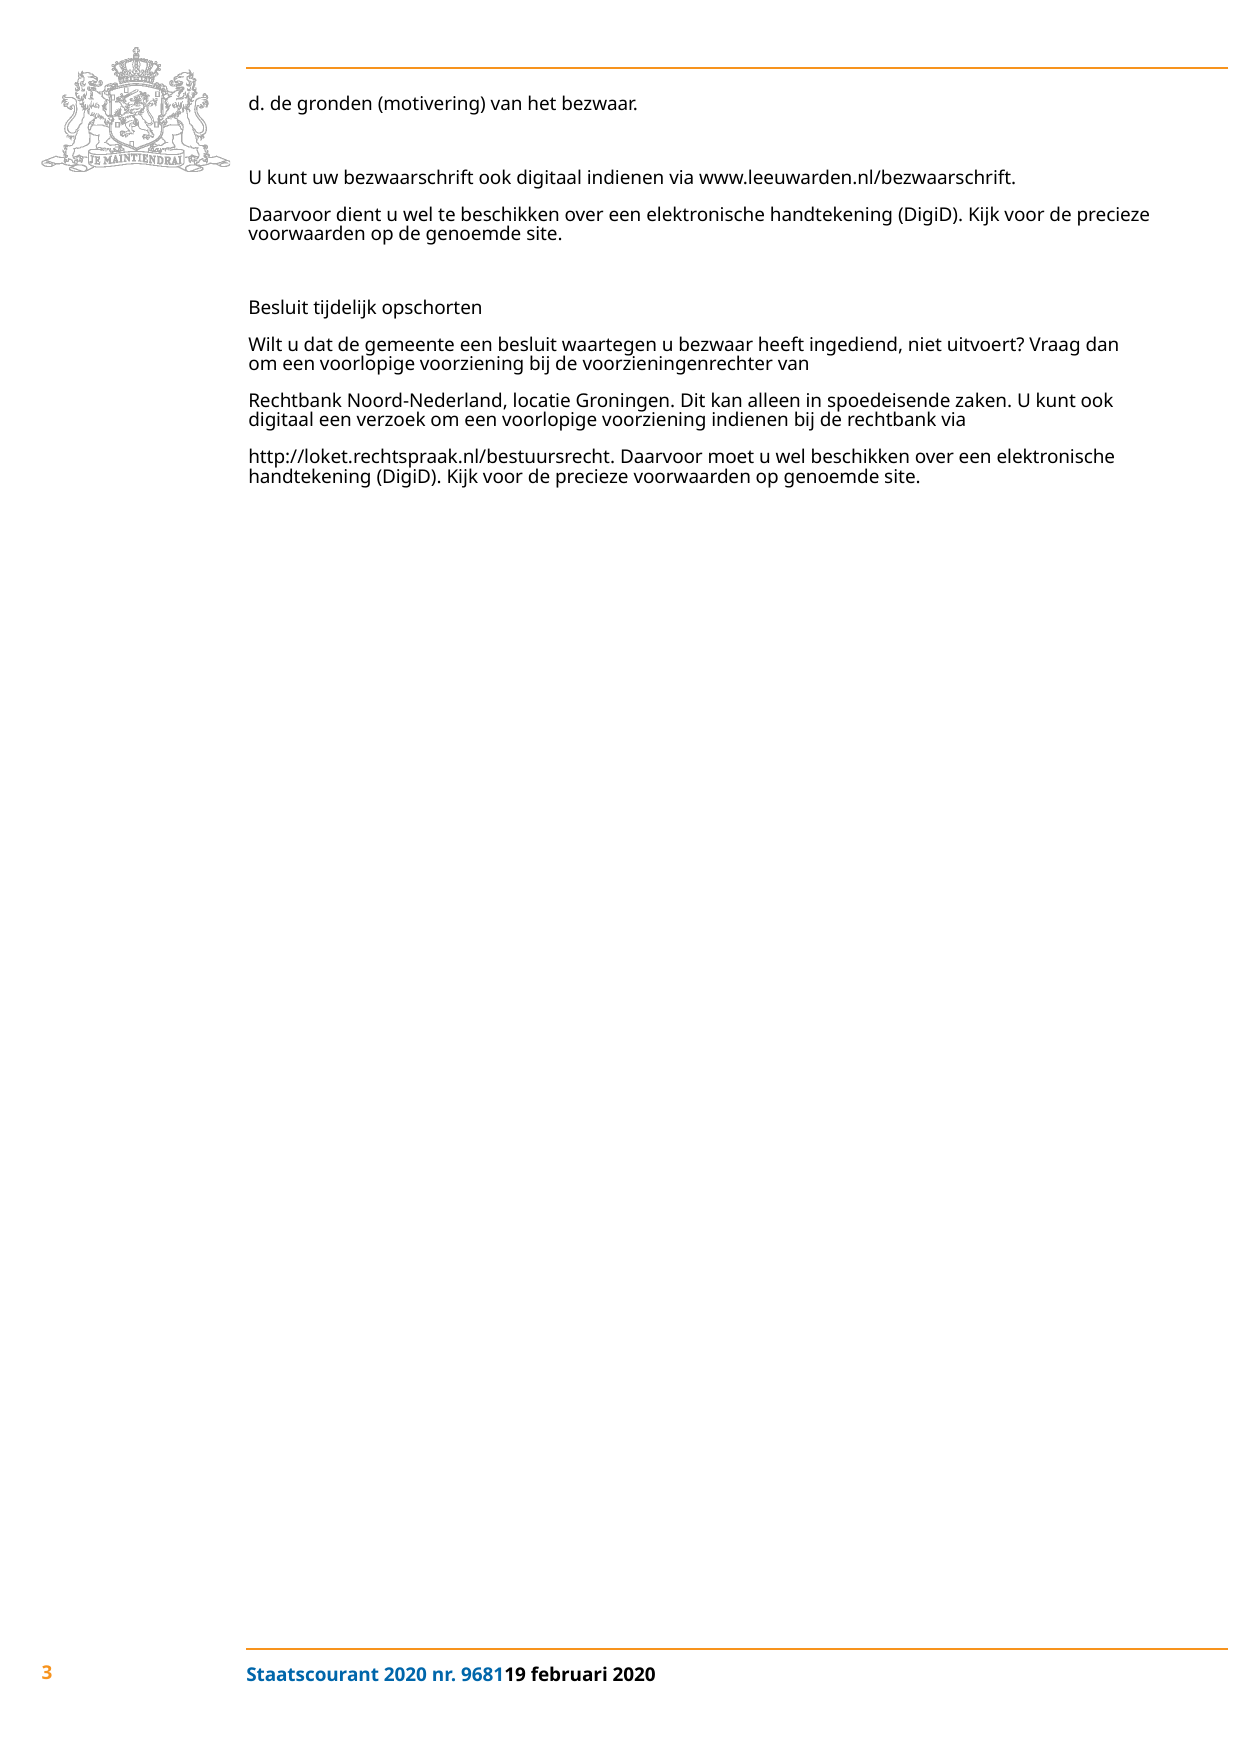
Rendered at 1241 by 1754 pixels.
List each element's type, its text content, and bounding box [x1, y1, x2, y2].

text d. de gronden (motivering) van het bezwaar. [248, 95, 1152, 114]
text Daarvoor dient u wel te beschikken over een elektronische handtekening (DigiD). Kijk voor de precieze voorwaarden op de genoemde site. [248, 206, 1152, 244]
text Rechtbank Noord-Nederland, locatie Groningen. Dit kan alleen in spoedeisende zaken. U kunt ook digitaal een verzoek om een voorlopige voorziening indienen bij de rechtbank via [248, 392, 1152, 431]
text U kunt uw bezwaarschrift ook digitaal indienen via www.leeuwarden.nl/bezwaarschrift. [248, 169, 1152, 188]
picture [41, 47, 231, 172]
text Besluit tijdelijk opschorten [248, 299, 1152, 318]
text Wilt u dat de gemeente een besluit waartegen u bezwaar heeft ingediend, niet uitvoert? Vraag dan om een voorlopige voorziening bij de voorzieningenrechter van [248, 336, 1152, 374]
text http://loket.rechtspraak.nl/bestuursrecht. Daarvoor moet u wel beschikken over een elektronische handtekening (DigiD). Kijk voor de precieze voorwaarden op genoemde site. [248, 448, 1152, 487]
